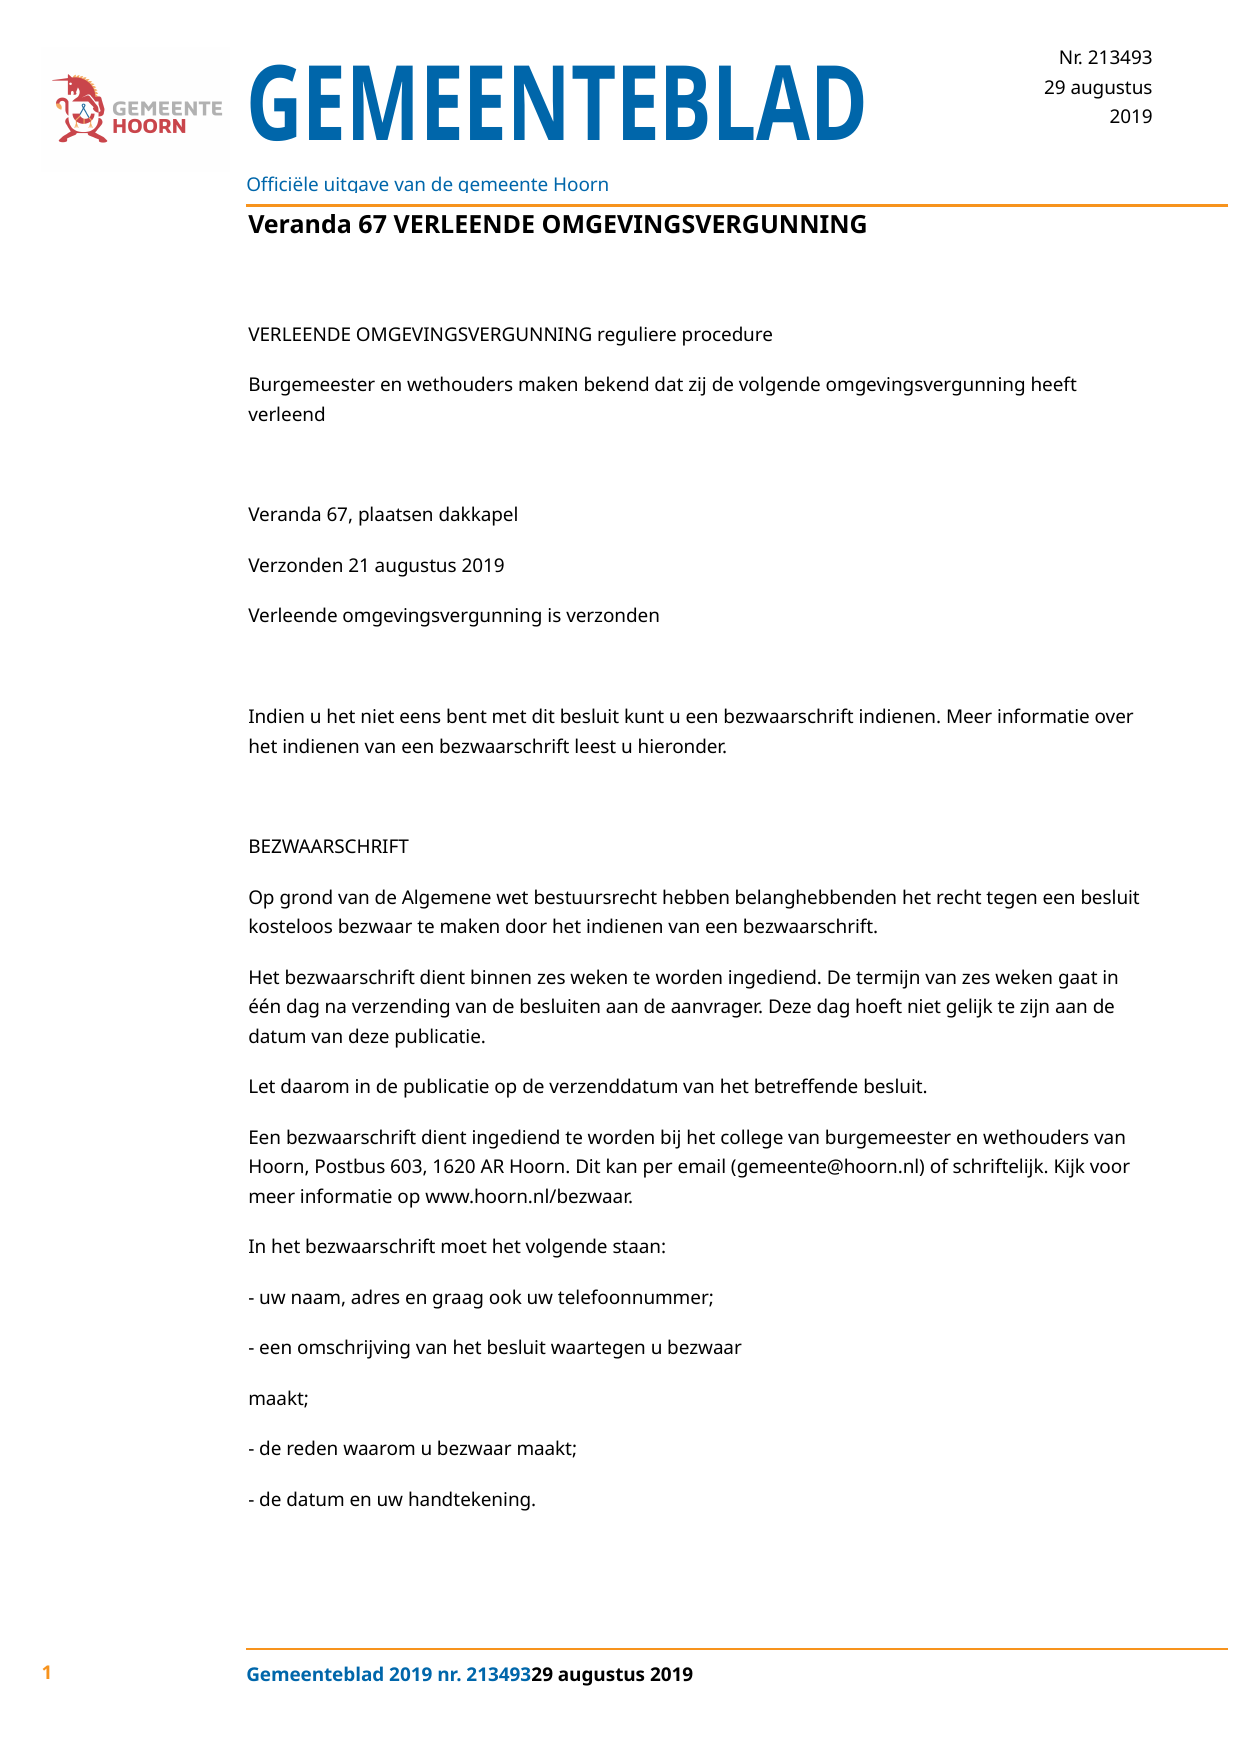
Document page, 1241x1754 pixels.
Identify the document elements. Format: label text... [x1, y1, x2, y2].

text Verleende omgevingsvergunning is verzonden [248, 602, 1152, 628]
text Indien u het niet eens bent met dit besluit kunt u een bezwaarschrift indienen. Meer informatie over het indienen van een bezwaarschrift leest u hieronder. [248, 703, 1152, 758]
picture [41, 47, 231, 172]
text Een bezwaarschrift dient ingediend te worden bij het college van burgemeester en wethouders van Hoorn, Postbus 603, 1620 AR Hoorn. Dit kan per email (gemeente@hoorn.nl) of schriftelijk. Kijk voor meer informatie op www.hoorn.nl/bezwaar. [248, 1124, 1152, 1209]
text Verzonden 21 augustus 2019 [248, 552, 1152, 578]
text BEZWAARSCHRIFT [248, 834, 1152, 859]
text Op grond van de Algemene wet bestuursrecht hebben belanghebbenden het recht tegen een besluit kosteloos bezwaar te maken door het indienen van een bezwaarschrift. [248, 884, 1152, 939]
text Het bezwaarschrift dient binnen zes weken te worden ingediend. De termijn van zes weken gaat in één dag na verzending van de besluiten aan de aanvrager. Deze dag hoeft niet gelijk te zijn aan de datum van deze publicatie. [248, 964, 1152, 1049]
text Burgemeester en wethouders maken bekend dat zij de volgende omgevingsvergunning heeft verleend [248, 371, 1152, 426]
text - uw naam, adres en graag ook uw telefoonnummer; [248, 1284, 1152, 1310]
text Veranda 67, plaatsen dakkapel [248, 502, 1152, 527]
text maakt; [248, 1385, 1152, 1411]
text Let daarom in de publicatie op de verzenddatum van het betreffende besluit. [248, 1074, 1152, 1099]
text In het bezwaarschrift moet het volgende staan: [248, 1234, 1152, 1259]
text - een omschrijving van het besluit waartegen u bezwaar [248, 1334, 1152, 1360]
text - de datum en uw handtekening. [248, 1486, 1152, 1511]
text VERLEENDE OMGEVINGSVERGUNNING reguliere procedure [248, 321, 1152, 346]
text - de reden waarom u bezwaar maakt; [248, 1435, 1152, 1461]
text Veranda 67 VERLEENDE OMGEVINGSVERGUNNING [248, 207, 1152, 241]
